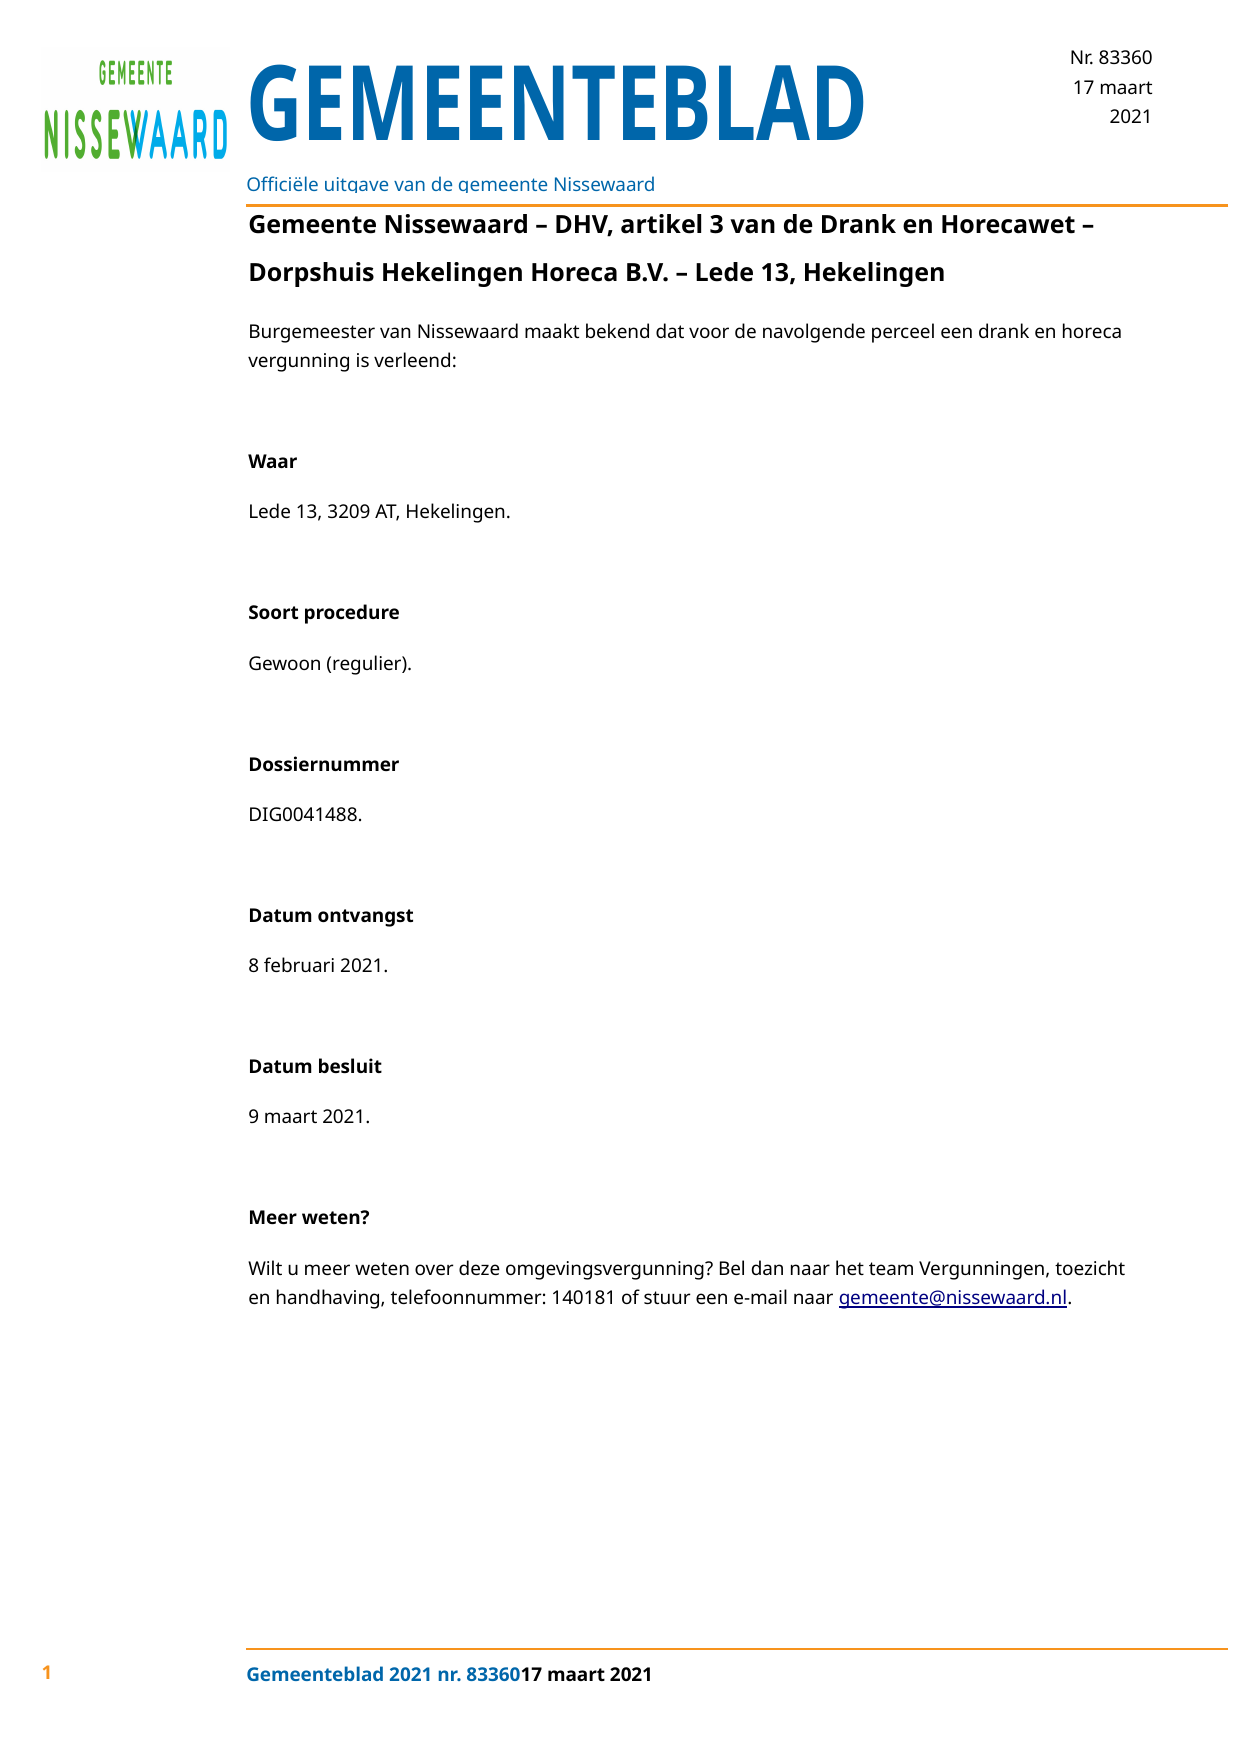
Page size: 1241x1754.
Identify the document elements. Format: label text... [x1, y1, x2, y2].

text 9 maart 2021. [248, 1104, 1152, 1129]
text Gewoon (regulier). [248, 650, 1152, 676]
text 8 februari 2021. [248, 952, 1152, 978]
picture [41, 47, 231, 172]
text Soort procedure [248, 599, 1152, 625]
text Dossiernummer [248, 751, 1152, 777]
text DIG0041488. [248, 801, 1152, 827]
text Wilt u meer weten over deze omgevingsvergunning? Bel dan naar het team Vergunningen, toezicht en handhaving, telefoonnummer: 140181 of stuur een e-mail naar gemeente@nissewaard.nl. [248, 1255, 1152, 1310]
text Waar [248, 448, 1152, 474]
text Meer weten? [248, 1204, 1152, 1230]
text Burgemeester van Nissewaard maakt bekend dat voor de navolgende perceel een drank en horeca vergunning is verleend: [248, 318, 1152, 373]
text Lede 13, 3209 AT, Hekelingen. [248, 499, 1152, 524]
text Datum besluit [248, 1053, 1152, 1079]
text Gemeente Nissewaard – DHV, artikel 3 van de Drank en Horecawet – Dorpshuis Hekelingen Horeca B.V. – Lede 13, Hekelingen [248, 207, 1152, 288]
text Datum ontvangst [248, 902, 1152, 928]
